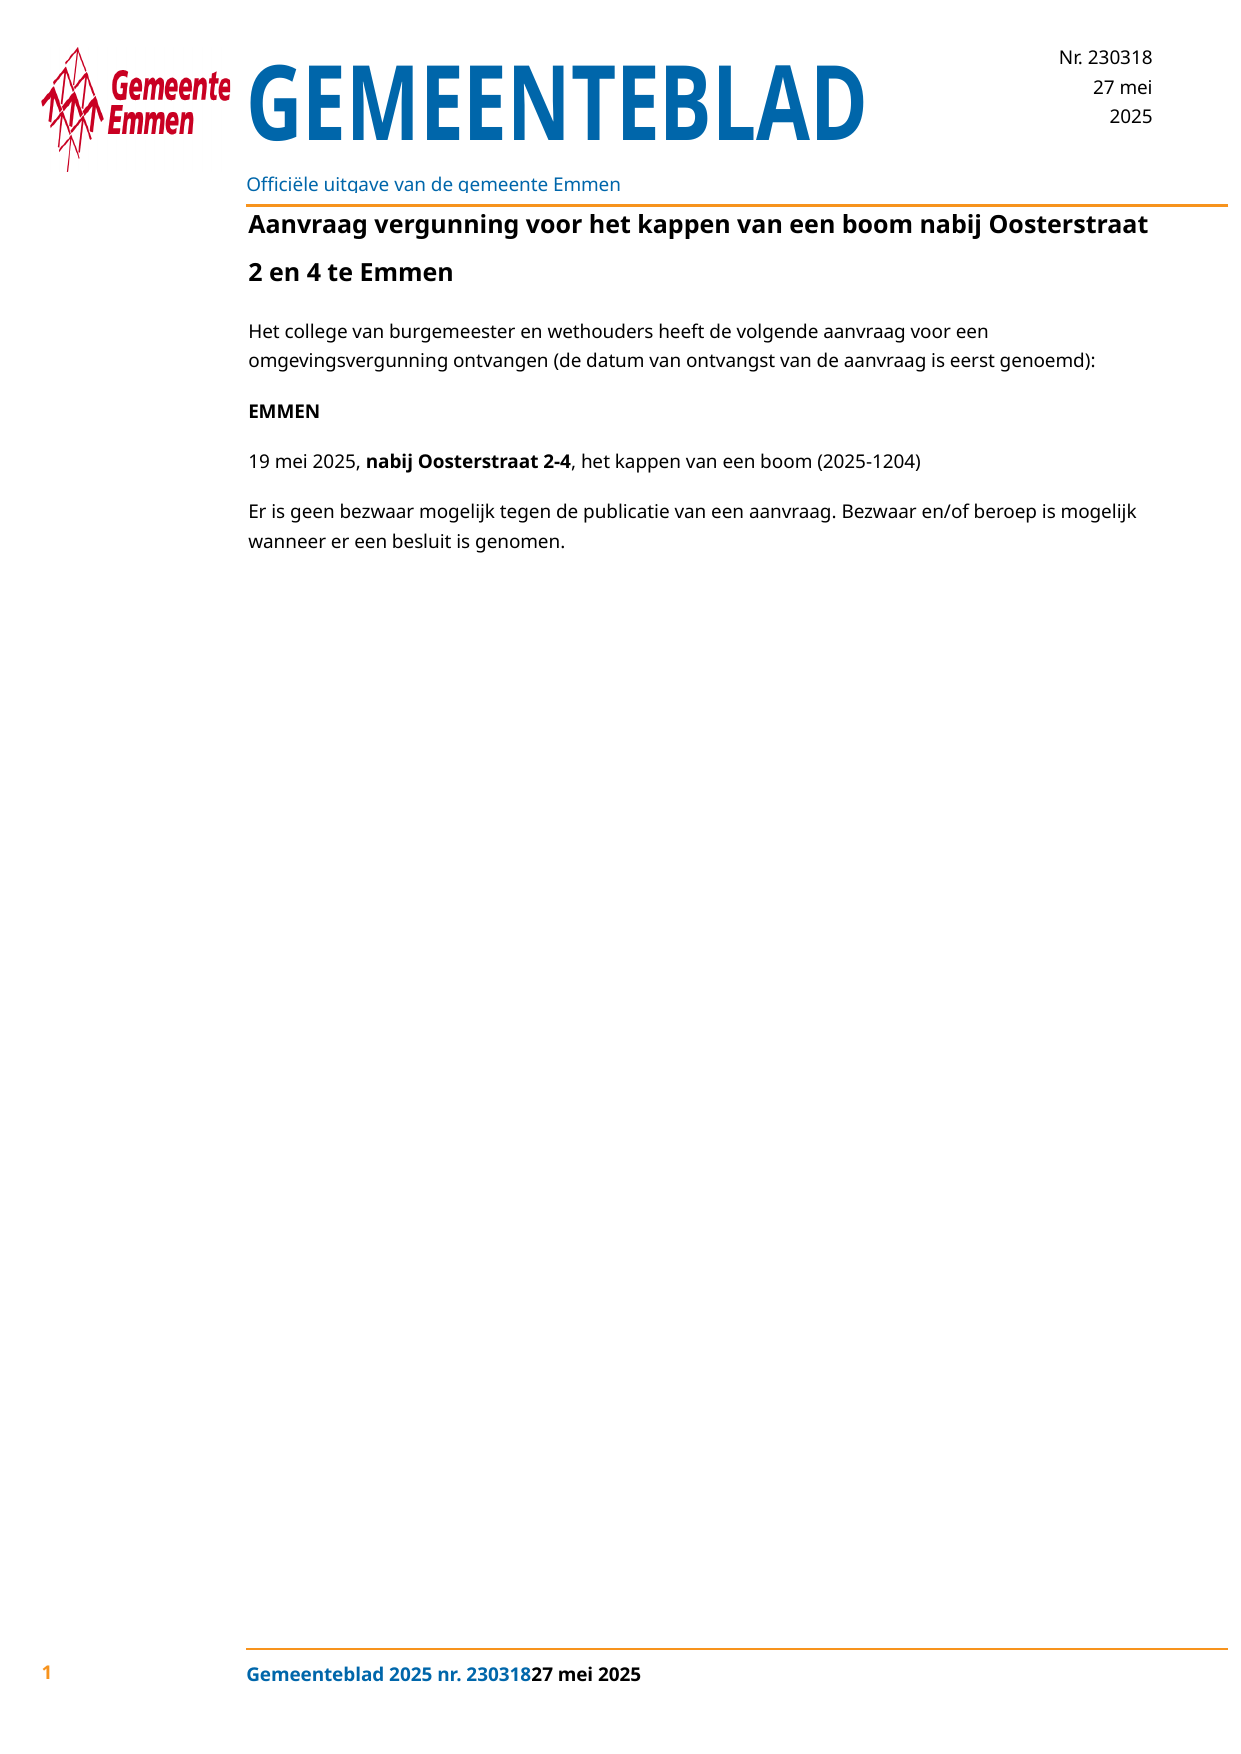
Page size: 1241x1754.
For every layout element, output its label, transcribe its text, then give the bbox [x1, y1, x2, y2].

picture [41, 47, 231, 172]
text Aanvraag vergunning voor het kappen van een boom nabij Oosterstraat 2 en 4 te Emmen [248, 207, 1152, 288]
text Er is geen bezwaar mogelijk tegen de publicatie van een aanvraag. Bezwaar en/of beroep is mogelijk wanneer er een besluit is genomen. [248, 499, 1152, 554]
text Het college van burgemeester en wethouders heeft de volgende aanvraag voor een omgevingsvergunning ontvangen (de datum van ontvangst van de aanvraag is eerst genoemd): [248, 318, 1152, 373]
text 19 mei 2025, nabij Oosterstraat 2-4, het kappen van een boom (2025-1204) [248, 448, 1152, 474]
text EMMEN [248, 398, 1152, 424]
